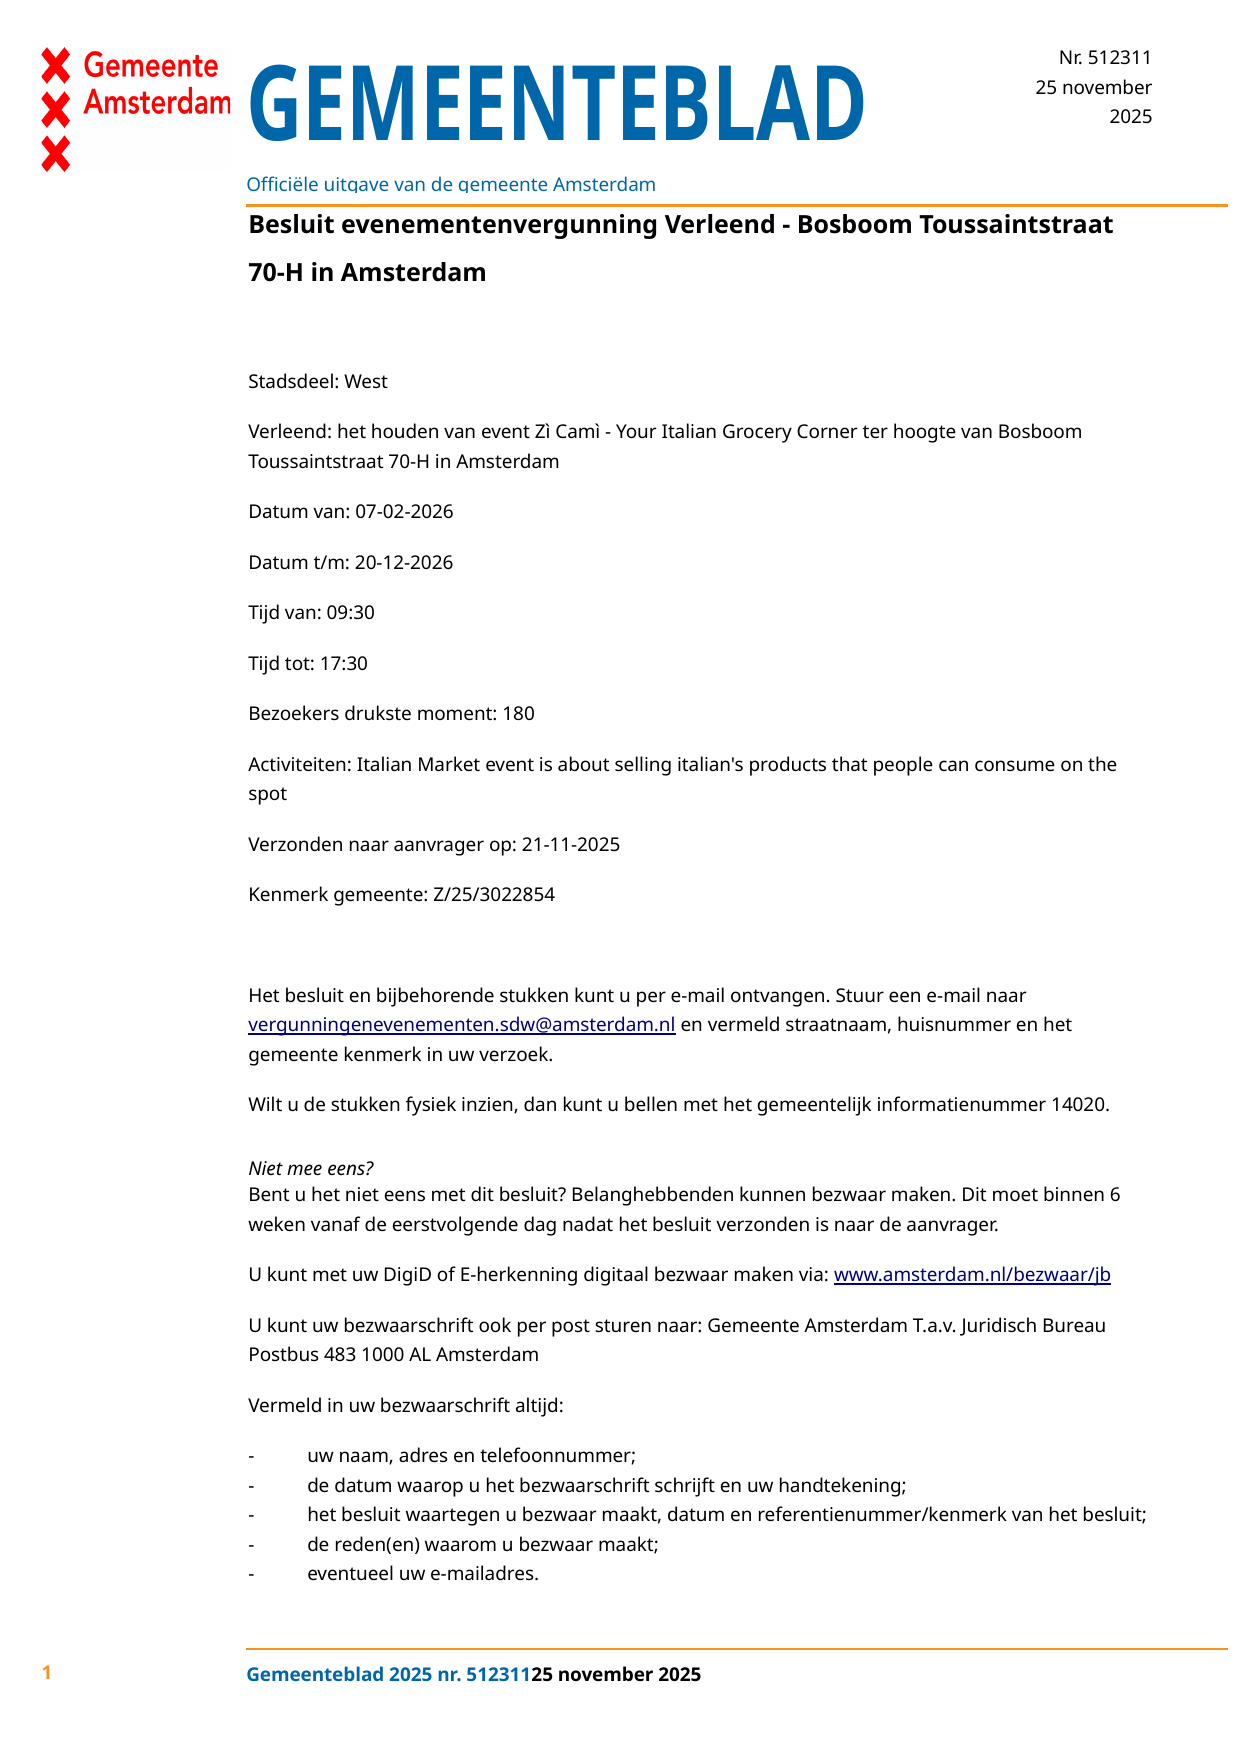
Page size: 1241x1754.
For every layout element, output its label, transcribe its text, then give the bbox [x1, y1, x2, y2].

list eventueel uw e-mailadres. [248, 1561, 1152, 1586]
text Stadsdeel: West [248, 368, 1152, 394]
text Niet mee eens? [248, 1156, 1152, 1181]
text U kunt met uw DigiD of E-herkenning digitaal bezwaar maken via: www.amsterdam.nl/bezwaar/jb [248, 1261, 1152, 1287]
text Vermeld in uw bezwaarschrift altijd: [248, 1392, 1152, 1417]
text Kenmerk gemeente: Z/25/3022854 [248, 881, 1152, 907]
text Datum t/m: 20-12-2026 [248, 549, 1152, 575]
text Tijd tot: 17:30 [248, 650, 1152, 676]
text Het besluit en bijbehorende stukken kunt u per e-mail ontvangen. Stuur een e-mail naar vergunningenevenementen.sdw@amsterdam.nl en vermeld straatnaam, huisnummer en het gemeente kenmerk in uw verzoek. [248, 982, 1152, 1067]
list uw naam, adres en telefoonnummer; [248, 1442, 1152, 1468]
picture [41, 47, 231, 172]
text Activiteiten: Italian Market event is about selling italian's products that people can consume on the spot [248, 751, 1152, 806]
text Wilt u de stukken fysiek inzien, dan kunt u bellen met het gemeentelijk informatienummer 14020. [248, 1092, 1152, 1117]
list de datum waarop u het bezwaarschrift schrijft en uw handtekening; [248, 1472, 1152, 1497]
list het besluit waartegen u bezwaar maakt, datum en referentienummer/kenmerk van het besluit; [248, 1501, 1152, 1527]
text Verzonden naar aanvrager op: 21-11-2025 [248, 831, 1152, 857]
text Verleend: het houden van event Zì Camì - Your Italian Grocery Corner ter hoogte van Bosboom Toussaintstraat 70-H in Amsterdam [248, 419, 1152, 474]
text Tijd van: 09:30 [248, 599, 1152, 625]
text U kunt uw bezwaarschrift ook per post sturen naar: Gemeente Amsterdam T.a.v. Juridisch Bureau Postbus 483 1000 AL Amsterdam [248, 1312, 1152, 1367]
text Bent u het niet eens met dit besluit? Belanghebbenden kunnen bezwaar maken. Dit moet binnen 6 weken vanaf de eerstvolgende dag nadat het besluit verzonden is naar de aanvrager. [248, 1181, 1152, 1237]
text Bezoekers drukste moment: 180 [248, 700, 1152, 726]
text Besluit evenementenvergunning Verleend - Bosboom Toussaintstraat 70-H in Amsterdam [248, 207, 1152, 288]
text Datum van: 07-02-2026 [248, 499, 1152, 524]
list de reden(en) waarom u bezwaar maakt; [248, 1531, 1152, 1557]
